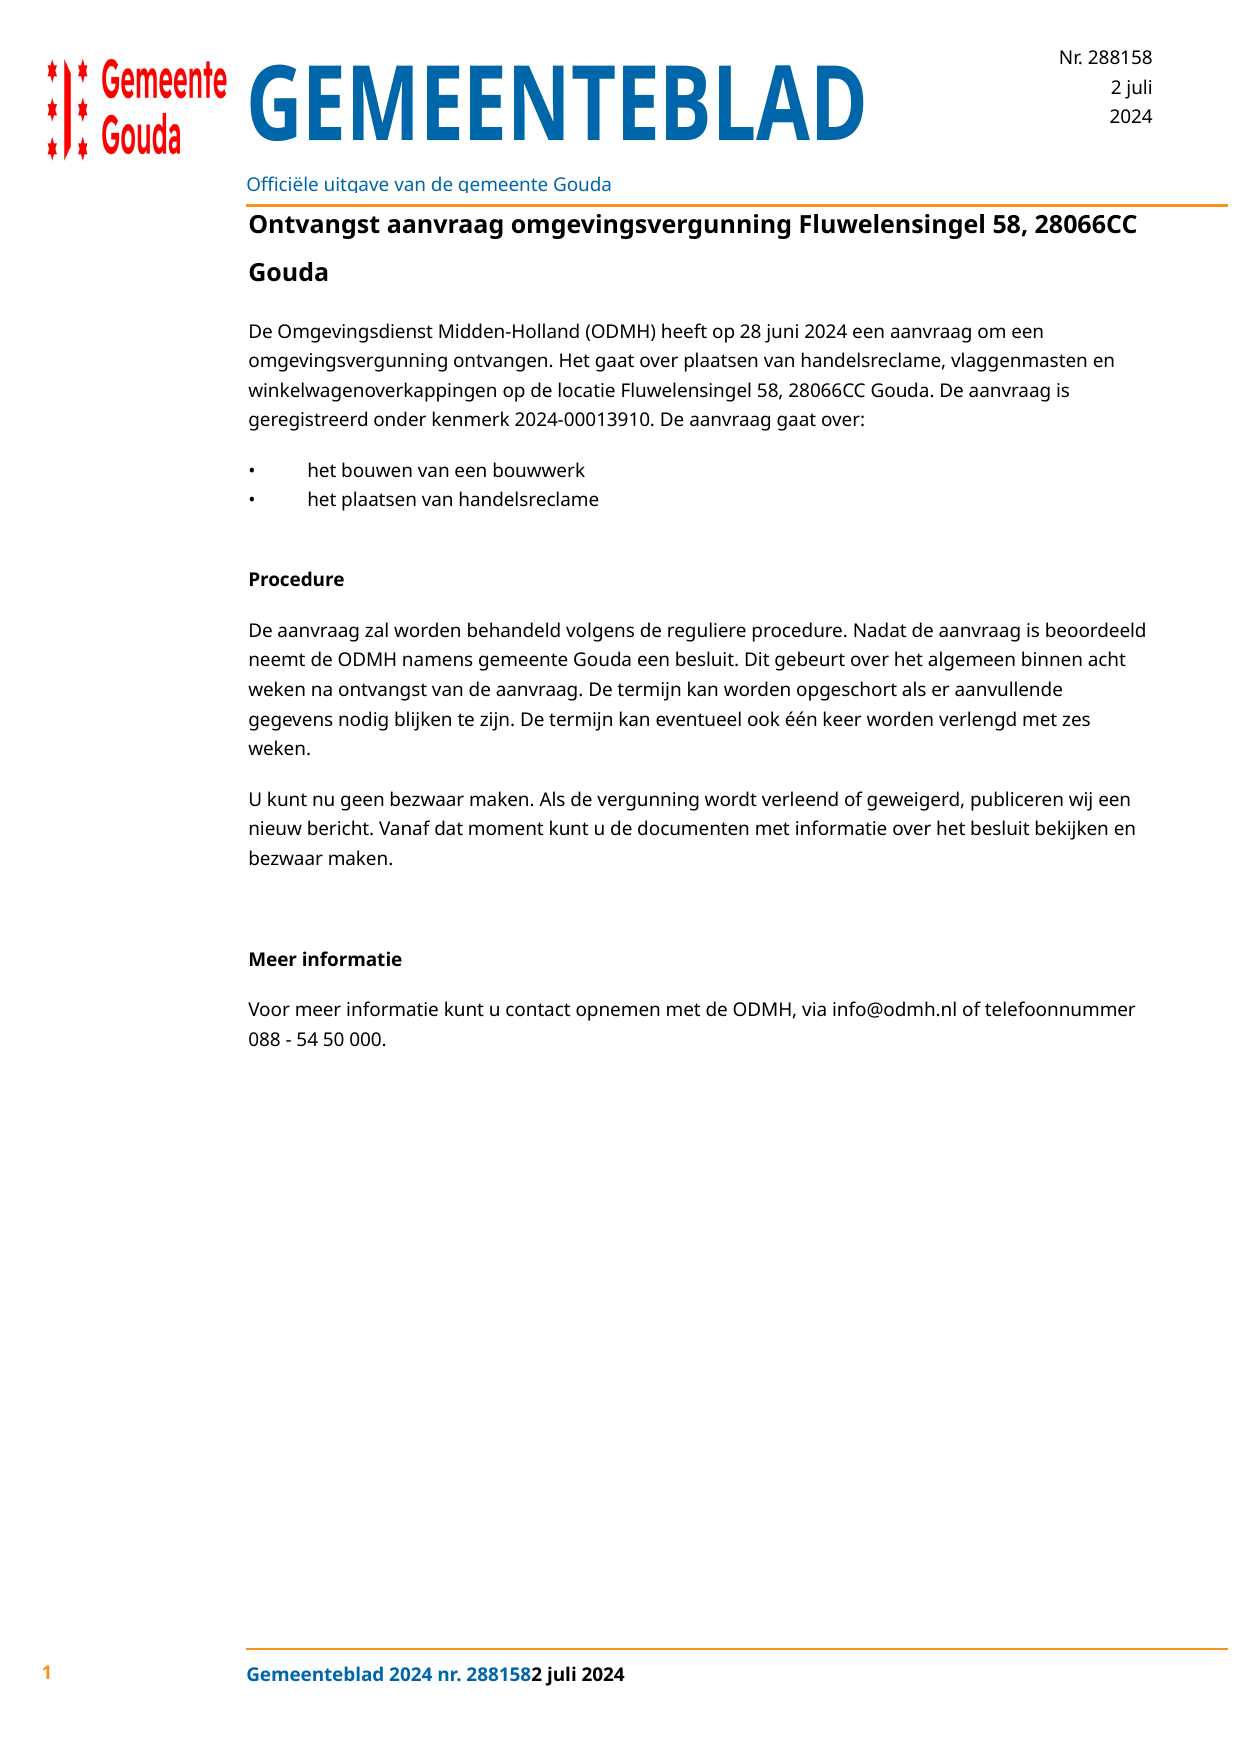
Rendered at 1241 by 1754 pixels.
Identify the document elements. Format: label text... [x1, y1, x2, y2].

text U kunt nu geen bezwaar maken. Als de vergunning wordt verleend of geweigerd, publiceren wij een nieuw bericht. Vanaf dat moment kunt u de documenten met informatie over het besluit bekijken en bezwaar maken. [248, 786, 1152, 871]
list het plaatsen van handelsreclame [248, 487, 1152, 512]
text Ontvangst aanvraag omgevingsvergunning Fluwelensingel 58, 28066CC Gouda [248, 207, 1152, 288]
text Procedure [248, 567, 1152, 592]
text De aanvraag zal worden behandeld volgens de reguliere procedure. Nadat de aanvraag is beoordeeld neemt de ODMH namens gemeente Gouda een besluit. Dit gebeurt over het algemeen binnen acht weken na ontvangst van de aanvraag. De termijn kan worden opgeschort als er aanvullende gegevens nodig blijken te zijn. De termijn kan eventueel ook één keer worden verlengd met zes weken. [248, 617, 1152, 761]
text Meer informatie [248, 946, 1152, 972]
picture [41, 47, 231, 172]
text De Omgevingsdienst Midden-Holland (ODMH) heeft op 28 juni 2024 een aanvraag om een omgevingsvergunning ontvangen. Het gaat over plaatsen van handelsreclame, vlaggenmasten en winkelwagenoverkappingen op de locatie Fluwelensingel 58, 28066CC Gouda. De aanvraag is geregistreerd onder kenmerk 2024-00013910. De aanvraag gaat over: [248, 318, 1152, 432]
text Voor meer informatie kunt u contact opnemen met de ODMH, via info@odmh.nl of telefoonnummer 088 - 54 50 000. [248, 996, 1152, 1052]
list het bouwen van een bouwwerk [248, 457, 1152, 483]
